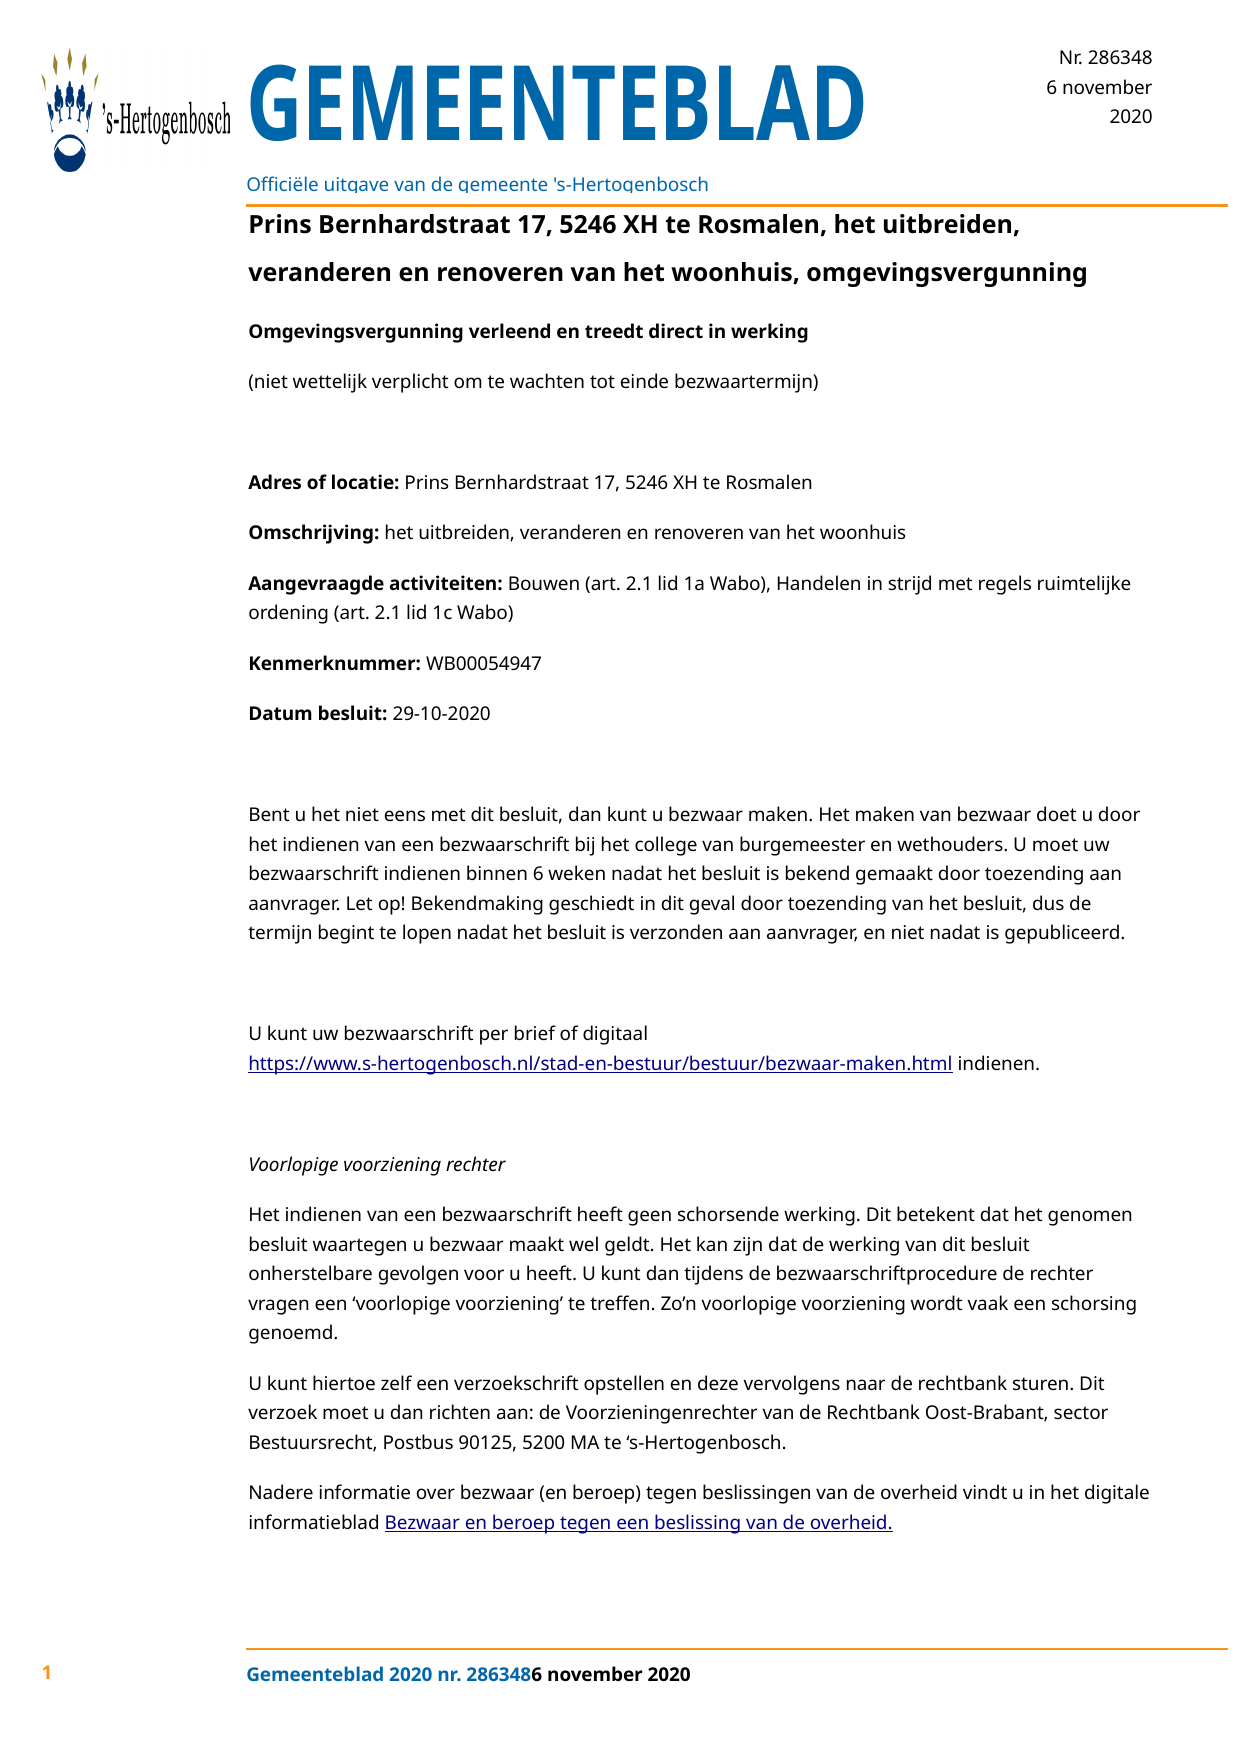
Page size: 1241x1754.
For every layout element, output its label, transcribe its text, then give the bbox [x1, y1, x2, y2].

text (niet wettelijk verplicht om te wachten tot einde bezwaartermijn) [248, 368, 1152, 394]
text Adres of locatie: Prins Bernhardstraat 17, 5246 XH te Rosmalen [248, 469, 1152, 495]
text U kunt hiertoe zelf een verzoekschrift opstellen en deze vervolgens naar de rechtbank sturen. Dit verzoek moet u dan richten aan: de Voorzieningenrechter van de Rechtbank Oost-Brabant, sector Bestuursrecht, Postbus 90125, 5200 MA te ‘s-Hertogenbosch. [248, 1370, 1152, 1455]
text Kenmerknummer: WB00054947 [248, 650, 1152, 676]
text U kunt uw bezwaarschrift per brief of digitaal https://www.s-hertogenbosch.nl/stad-en-bestuur/bestuur/bezwaar-maken.html indienen. [248, 1020, 1152, 1076]
text Voorlopige voorziening rechter [248, 1151, 1152, 1177]
text Bent u het niet eens met dit besluit, dan kunt u bezwaar maken. Het maken van bezwaar doet u door het indienen van een bezwaarschrift bij het college van burgemeester en wethouders. U moet uw bezwaarschrift indienen binnen 6 weken nadat het besluit is bekend gemaakt door toezending aan aanvrager. Let op! Bekendmaking geschiedt in dit geval door toezending van het besluit, dus de termijn begint te lopen nadat het besluit is verzonden aan aanvrager, en niet nadat is gepubliceerd. [248, 801, 1152, 945]
text Nadere informatie over bezwaar (en beroep) tegen beslissingen van de overheid vindt u in het digitale informatieblad Bezwaar en beroep tegen een beslissing van de overheid. [248, 1479, 1152, 1535]
text Aangevraagde activiteiten: Bouwen (art. 2.1 lid 1a Wabo), Handelen in strijd met regels ruimtelijke ordening (art. 2.1 lid 1c Wabo) [248, 570, 1152, 625]
text Prins Bernhardstraat 17, 5246 XH te Rosmalen, het uitbreiden, veranderen en renoveren van het woonhuis, omgevingsvergunning [248, 207, 1152, 288]
text Omgevingsvergunning verleend en treedt direct in werking [248, 318, 1152, 344]
text Datum besluit: 29-10-2020 [248, 700, 1152, 726]
picture [41, 47, 231, 172]
text Het indienen van een bezwaarschrift heeft geen schorsende werking. Dit betekent dat het genomen besluit waartegen u bezwaar maakt wel geldt. Het kan zijn dat de werking van dit besluit onherstelbare gevolgen voor u heeft. U kunt dan tijdens de bezwaarschriftprocedure de rechter vragen een ‘voorlopige voorziening’ te treffen. Zo’n voorlopige voorziening wordt vaak een schorsing genoemd. [248, 1201, 1152, 1345]
text Omschrijving: het uitbreiden, veranderen en renoveren van het woonhuis [248, 519, 1152, 545]
